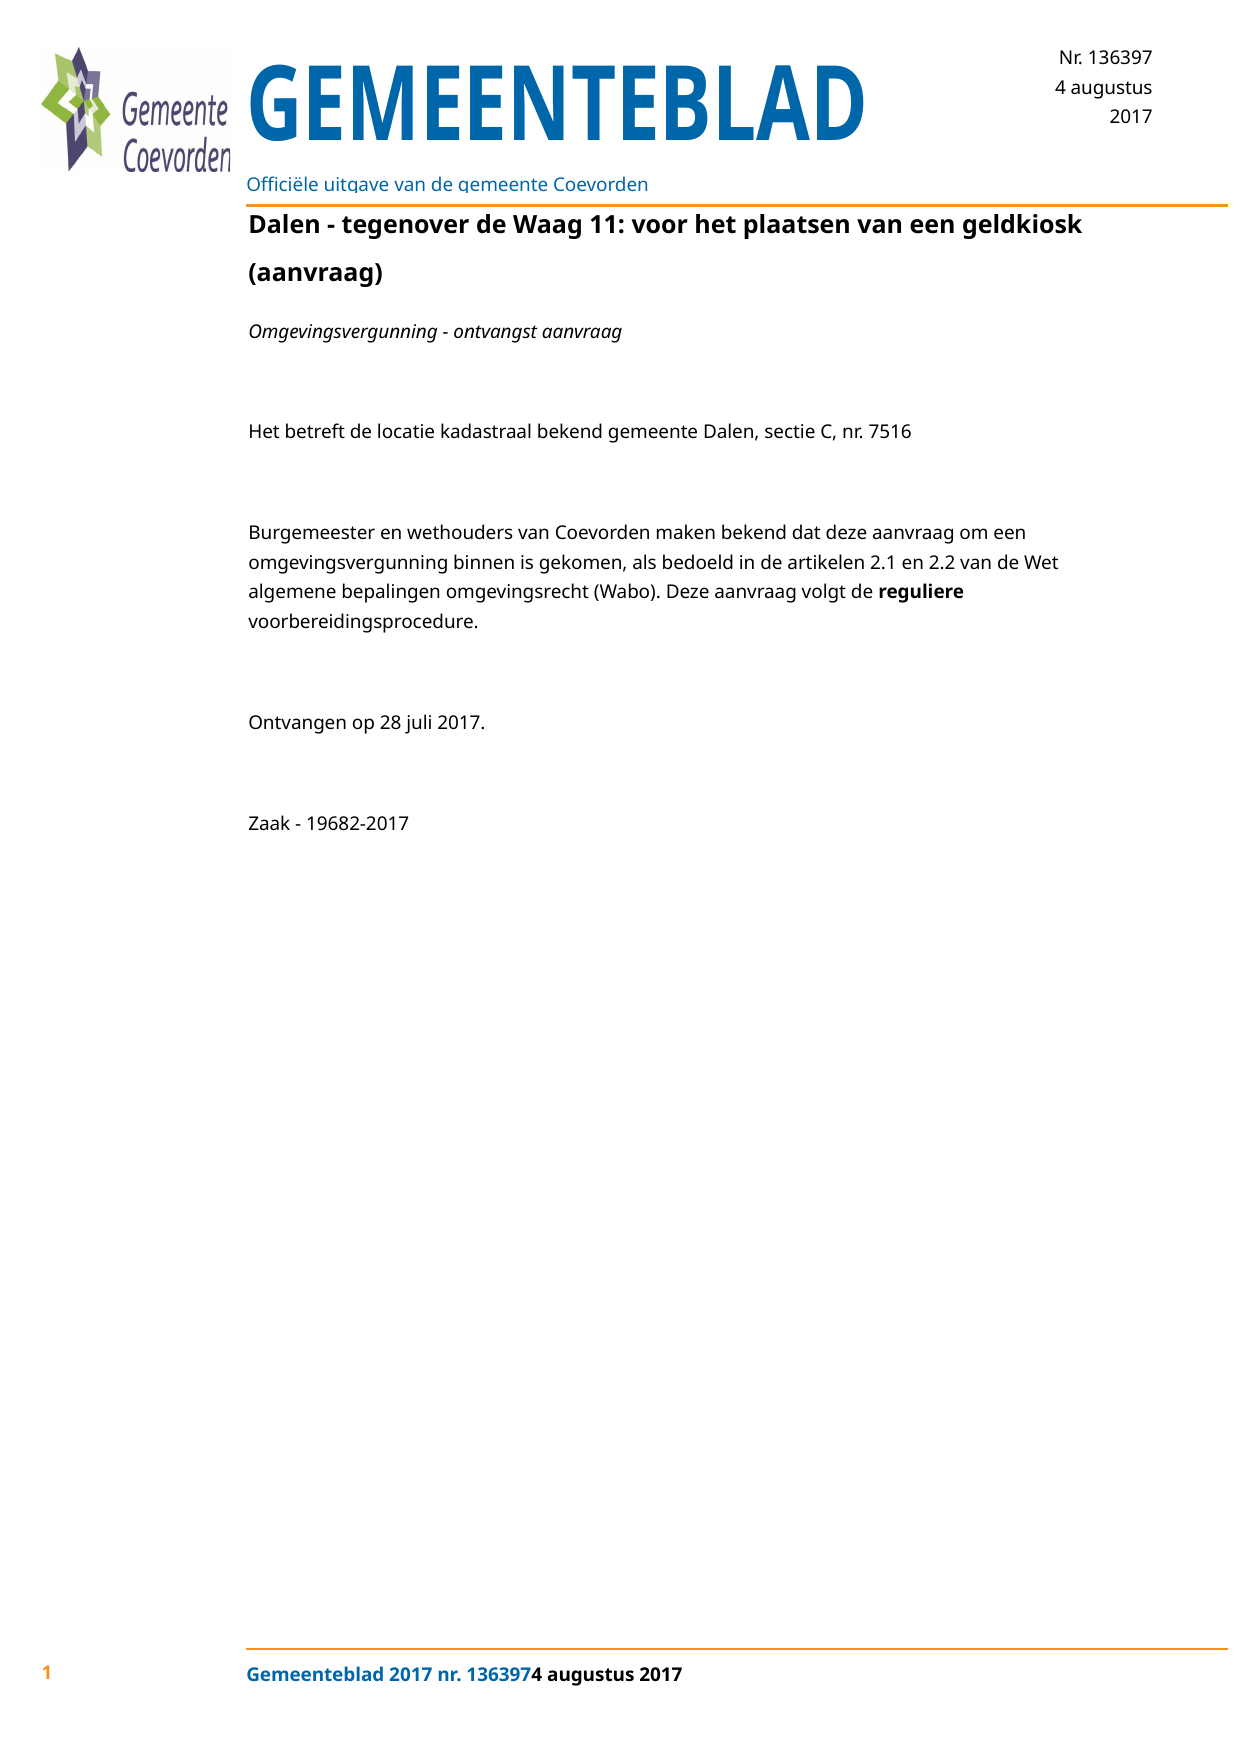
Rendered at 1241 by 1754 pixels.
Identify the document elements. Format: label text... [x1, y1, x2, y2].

text Zaak - 19682-2017 [248, 810, 1152, 836]
text Omgevingsvergunning - ontvangst aanvraag [248, 318, 1152, 344]
text Het betreft de locatie kadastraal bekend gemeente Dalen, sectie C, nr. 7516 [248, 419, 1152, 444]
text Ontvangen op 28 juli 2017. [248, 709, 1152, 735]
picture [41, 47, 231, 172]
text Dalen - tegenover de Waag 11: voor het plaatsen van een geldkiosk (aanvraag) [248, 207, 1152, 288]
text Burgemeester en wethouders van Coevorden maken bekend dat deze aanvraag om een omgevingsvergunning binnen is gekomen, als bedoeld in de artikelen 2.1 en 2.2 van de Wet algemene bepalingen omgevingsrecht (Wabo). Deze aanvraag volgt de reguliere voorbereidingsprocedure. [248, 519, 1152, 634]
